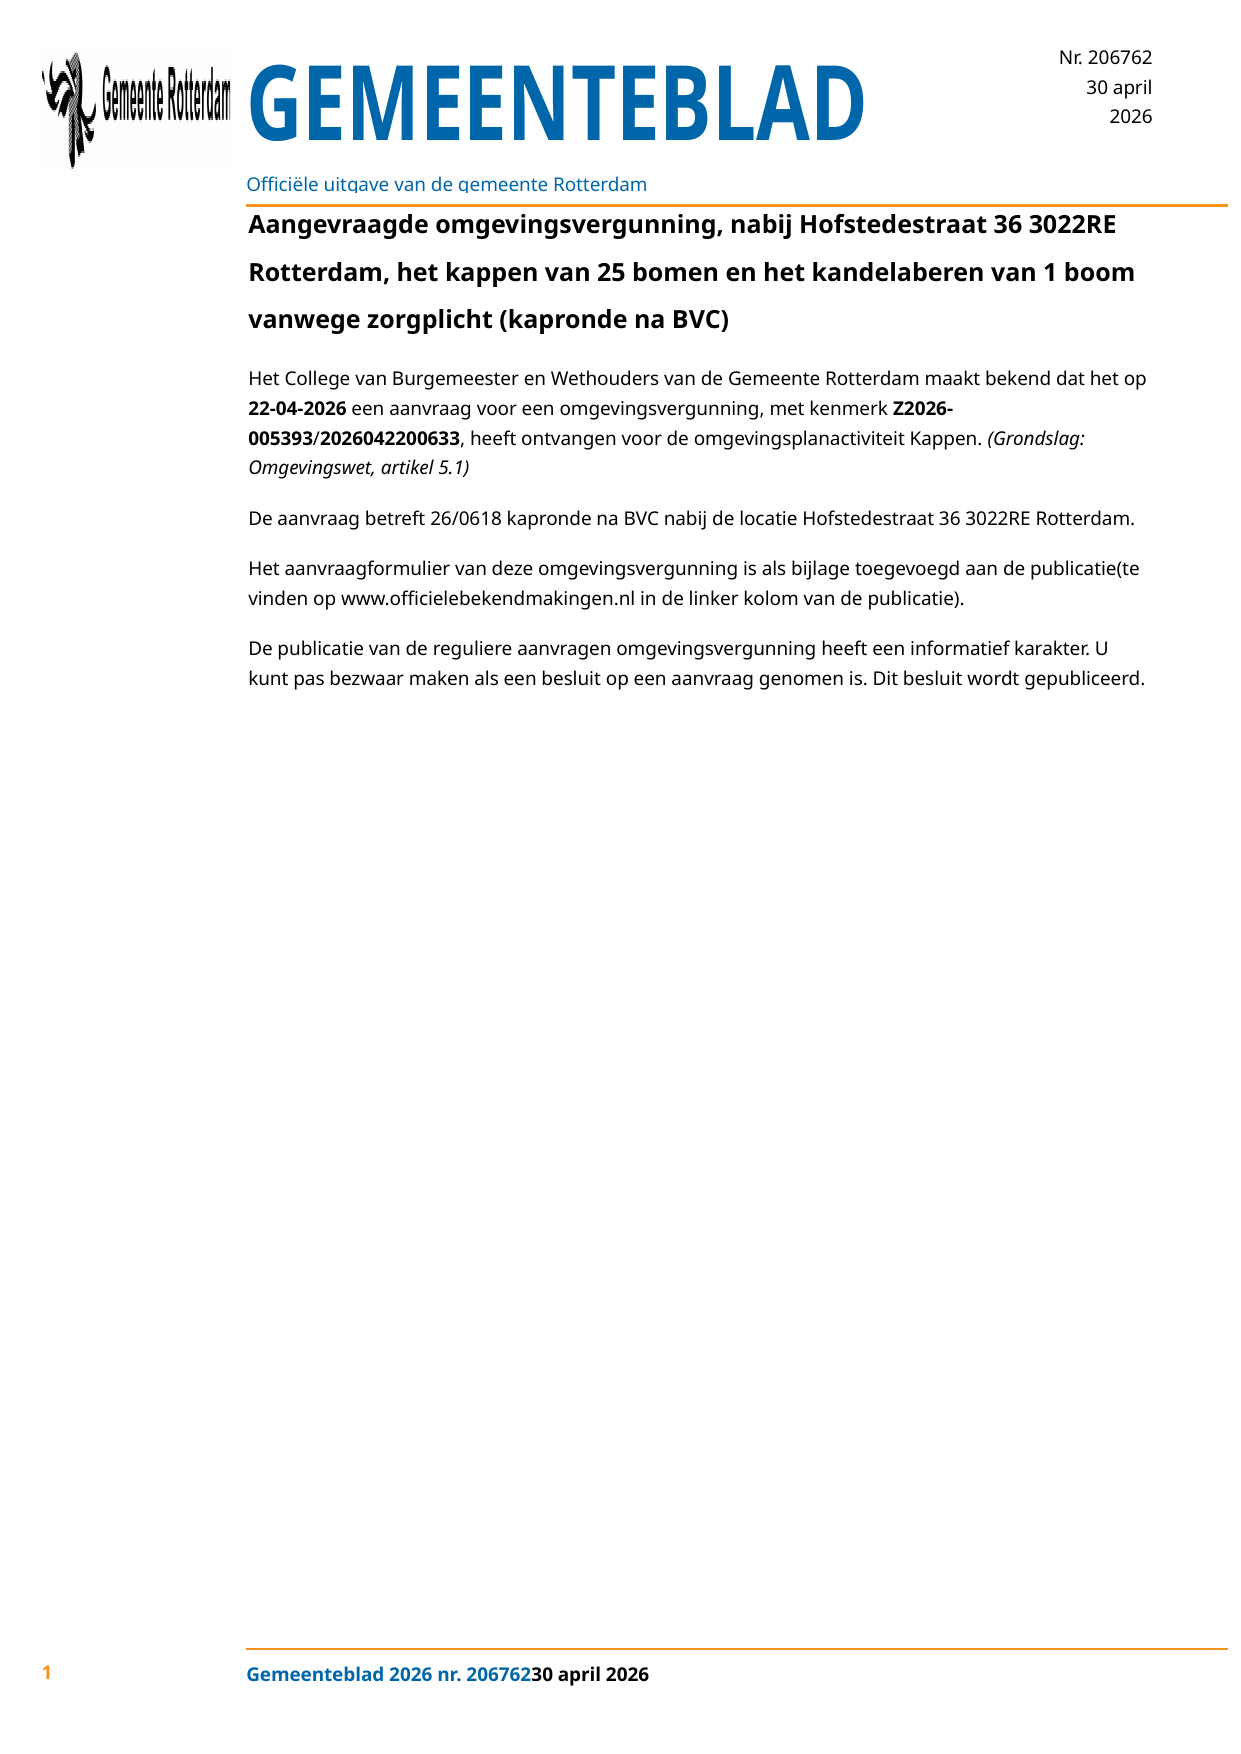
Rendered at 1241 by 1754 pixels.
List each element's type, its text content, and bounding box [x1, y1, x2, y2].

text Het aanvraagformulier van deze omgevingsvergunning is als bijlage toegevoegd aan de publicatie(te vinden op www.officielebekendmakingen.nl in de linker kolom van de publicatie). [248, 555, 1152, 610]
text De publicatie van de reguliere aanvragen omgevingsvergunning heeft een informatief karakter. U kunt pas bezwaar maken als een besluit op een aanvraag genomen is. Dit besluit wordt gepubliceerd. [248, 635, 1152, 690]
text De aanvraag betreft 26/0618 kapronde na BVC nabij de locatie Hofstedestraat 36 3022RE Rotterdam. [248, 505, 1152, 530]
text Het College van Burgemeester en Wethouders van de Gemeente Rotterdam maakt bekend dat het op 22-04-2026 een aanvraag voor een omgevingsvergunning, met kenmerk Z2026-005393/2026042200633, heeft ontvangen voor de omgevingsplanactiviteit Kappen. (Grondslag: Omgevingswet, artikel 5.1) [248, 366, 1152, 480]
text Aangevraagde omgevingsvergunning, nabij Hofstedestraat 36 3022RE Rotterdam, het kappen van 25 bomen en het kandelaberen van 1 boom vanwege zorgplicht (kapronde na BVC) [248, 207, 1152, 336]
picture [41, 47, 231, 172]
